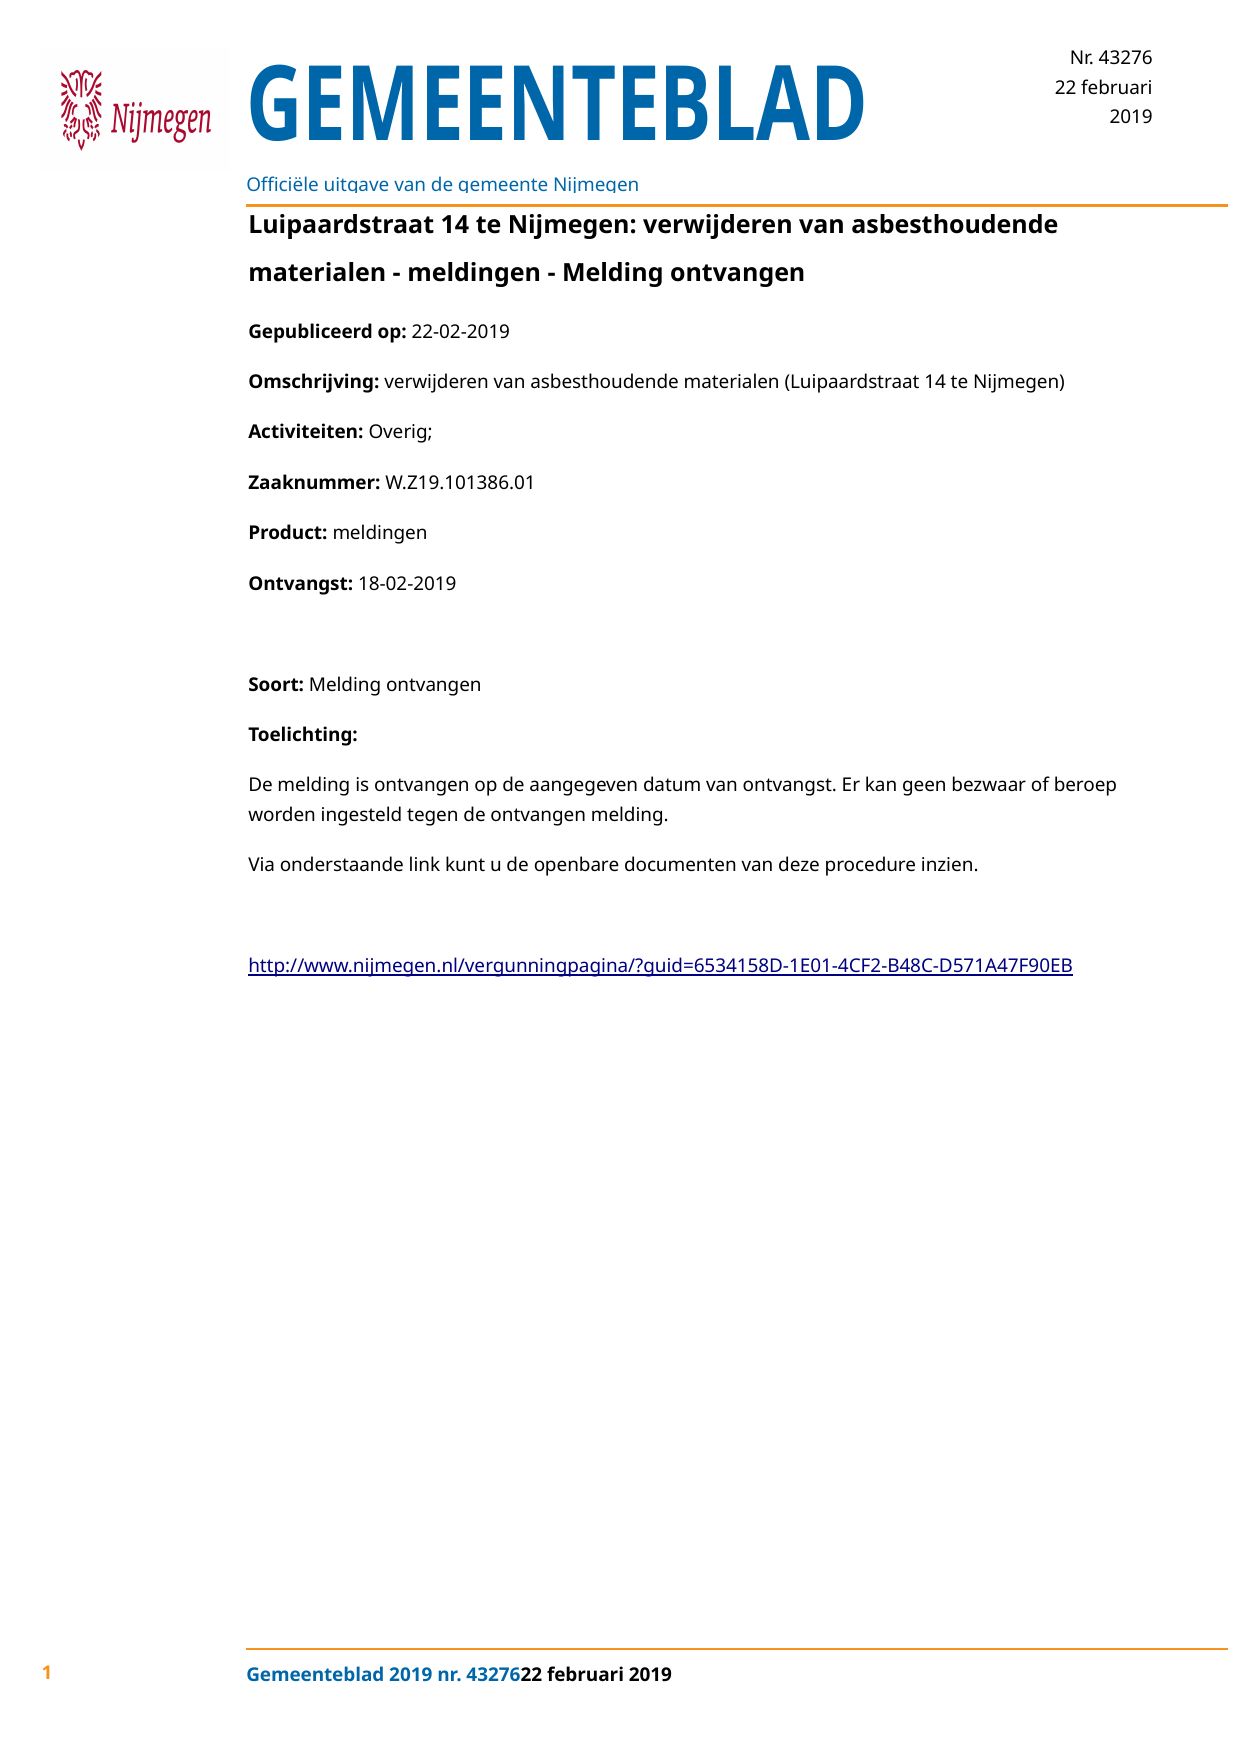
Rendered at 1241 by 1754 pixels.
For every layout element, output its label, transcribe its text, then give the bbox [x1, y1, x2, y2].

text Toelichting: [248, 721, 1152, 747]
text Luipaardstraat 14 te Nijmegen: verwijderen van asbesthoudende materialen - meldingen - Melding ontvangen [248, 207, 1152, 288]
picture [41, 47, 231, 172]
text Zaaknummer: W.Z19.101386.01 [248, 469, 1152, 495]
text Omschrijving: verwijderen van asbesthoudende materialen (Luipaardstraat 14 te Nijmegen) [248, 368, 1152, 394]
text Gepubliceerd op: 22-02-2019 [248, 318, 1152, 344]
text De melding is ontvangen op de aangegeven datum van ontvangst. Er kan geen bezwaar of beroep worden ingesteld tegen de ontvangen melding. [248, 772, 1152, 827]
text Ontvangst: 18-02-2019 [248, 570, 1152, 596]
text http://www.nijmegen.nl/vergunningpagina/?guid=6534158D-1E01-4CF2-B48C-D571A47F90EB [248, 952, 1152, 978]
text Via onderstaande link kunt u de openbare documenten van deze procedure inzien. [248, 852, 1152, 877]
text Soort: Melding ontvangen [248, 671, 1152, 697]
text Activiteiten: Overig; [248, 419, 1152, 444]
text Product: meldingen [248, 519, 1152, 545]
